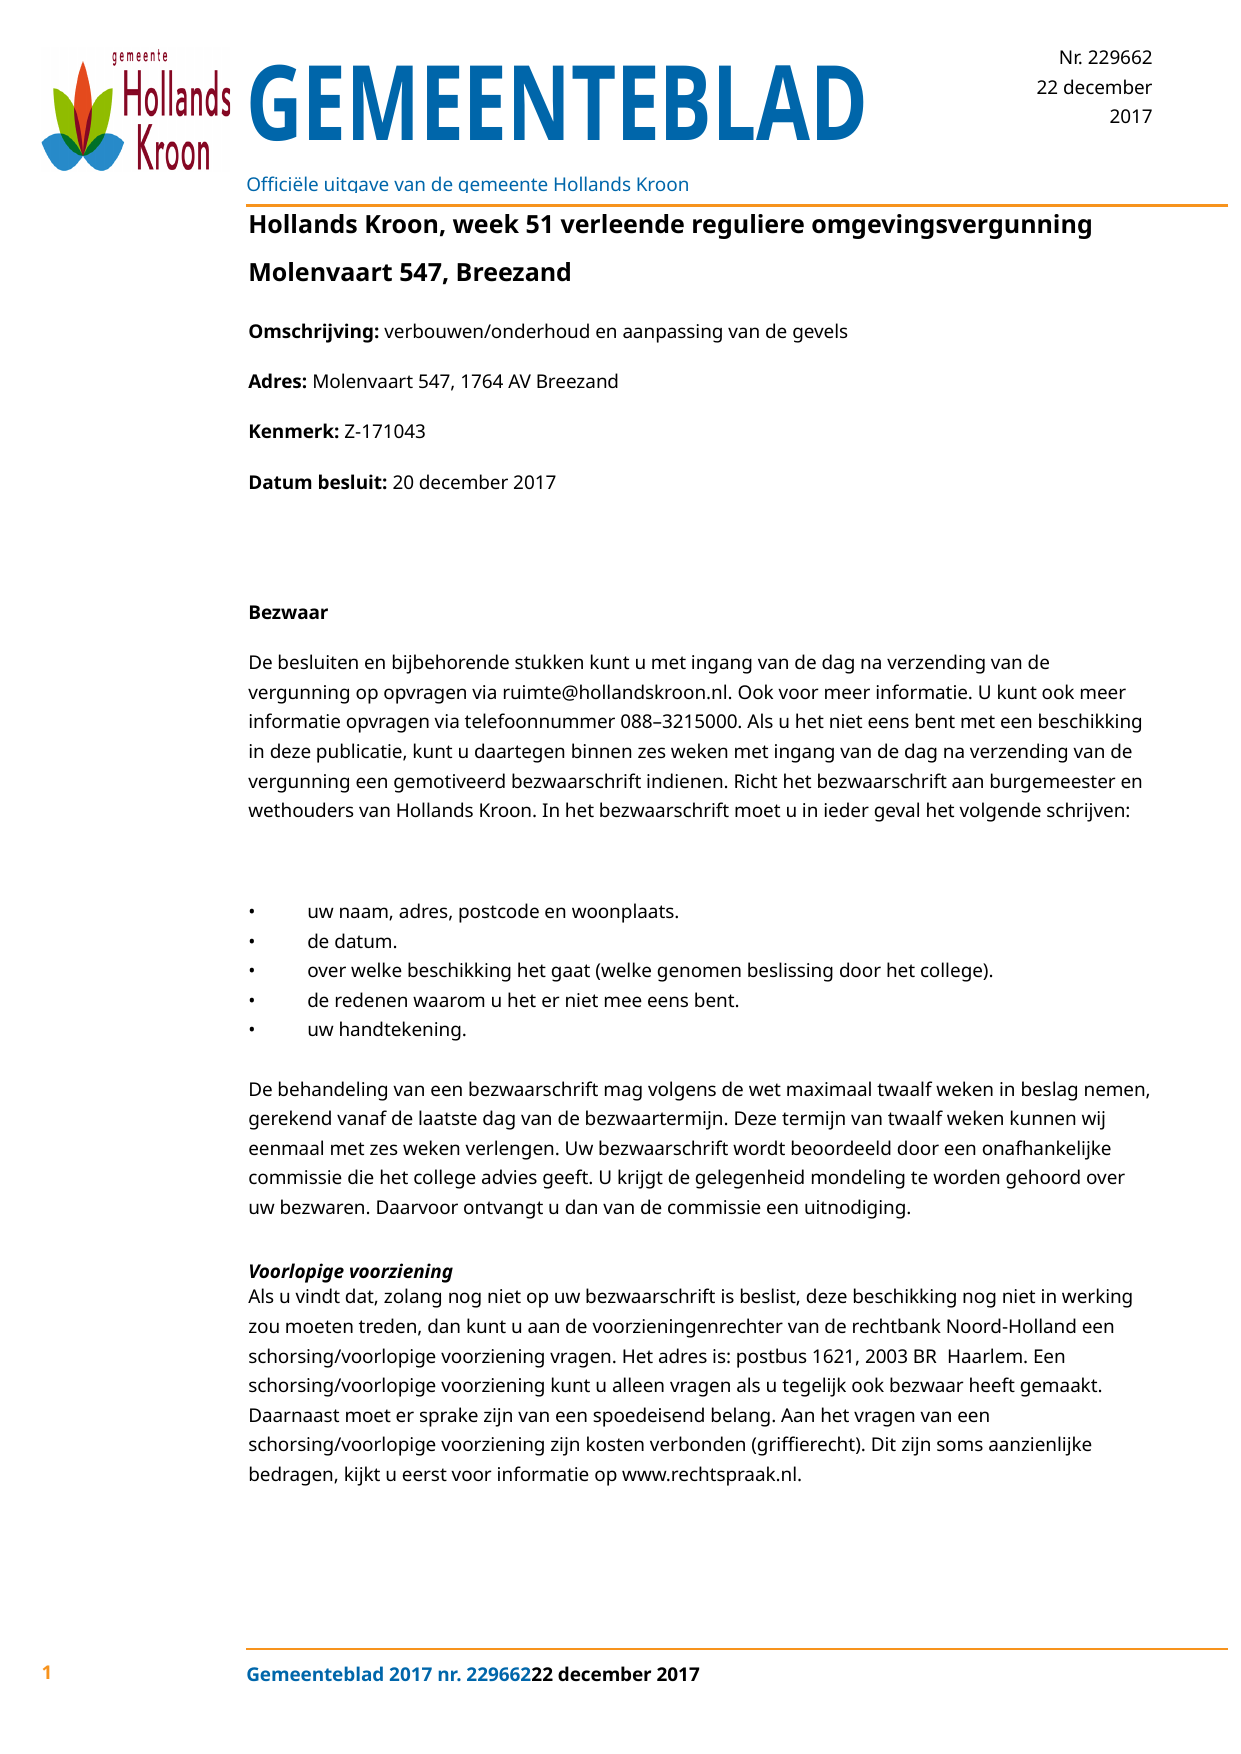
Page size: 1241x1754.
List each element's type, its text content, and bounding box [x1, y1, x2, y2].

text De besluiten en bijbehorende stukken kunt u met ingang van de dag na verzending van de vergunning op opvragen via ruimte@hollandskroon.nl. Ook voor meer informatie. U kunt ook meer informatie opvragen via telefoonnummer 088–3215000. Als u het niet eens bent met een beschikking in deze publicatie, kunt u daartegen binnen zes weken met ingang van de dag na verzending van de vergunning een gemotiveerd bezwaarschrift indienen. Richt het bezwaarschrift aan burgemeester en wethouders van Hollands Kroon. In het bezwaarschrift moet u in ieder geval het volgende schrijven: [248, 649, 1152, 823]
text Als u vindt dat, zolang nog niet op uw bezwaarschrift is beslist, deze beschikking nog niet in werking zou moeten treden, dan kunt u aan de voorzieningenrechter van de rechtbank Noord-Holland een schorsing/voorlopige voorziening vragen. Het adres is: postbus 1621, 2003 BR Haarlem. Een schorsing/voorlopige voorziening kunt u alleen vragen als u tegelijk ook bezwaar heeft gemaakt. Daarnaast moet er sprake zijn van een spoedeisend belang. Aan het vragen van een schorsing/voorlopige voorziening zijn kosten verbonden (griffierecht). Dit zijn soms aanzienlijke bedragen, kijkt u eerst voor informatie op www.rechtspraak.nl. [248, 1284, 1152, 1487]
list uw handtekening. [248, 1017, 1152, 1042]
list de datum. [248, 928, 1152, 953]
text Hollands Kroon, week 51 verleende reguliere omgevingsvergunning Molenvaart 547, Breezand [248, 207, 1152, 288]
list de redenen waarom u het er niet mee eens bent. [248, 987, 1152, 1013]
text Omschrijving: verbouwen/onderhoud en aanpassing van de gevels [248, 318, 1152, 344]
text Adres: Molenvaart 547, 1764 AV Breezand [248, 368, 1152, 394]
text Voorlopige voorziening [248, 1258, 1152, 1284]
text De behandeling van een bezwaarschrift mag volgens de wet maximaal twaalf weken in beslag nemen, gerekend vanaf de laatste dag van de bezwaartermijn. Deze termijn van twaalf weken kunnen wij eenmaal met zes weken verlengen. Uw bezwaarschrift wordt beoordeeld door een onafhankelijke commissie die het college advies geeft. U krijgt de gelegenheid mondeling te worden gehoord over uw bezwaren. Daarvoor ontvangt u dan van de commissie een uitnodiging. [248, 1076, 1152, 1220]
table_header [700, 469, 1152, 495]
picture [41, 47, 231, 172]
list over welke beschikking het gaat (welke genomen beslissing door het college). [248, 957, 1152, 983]
table_header Datum besluit: 20 december 2017 [248, 469, 700, 495]
text Kenmerk: Z-171043 [248, 419, 1152, 444]
list uw naam, adres, postcode en woonplaats. [248, 898, 1152, 924]
text Bezwaar [248, 599, 1152, 625]
